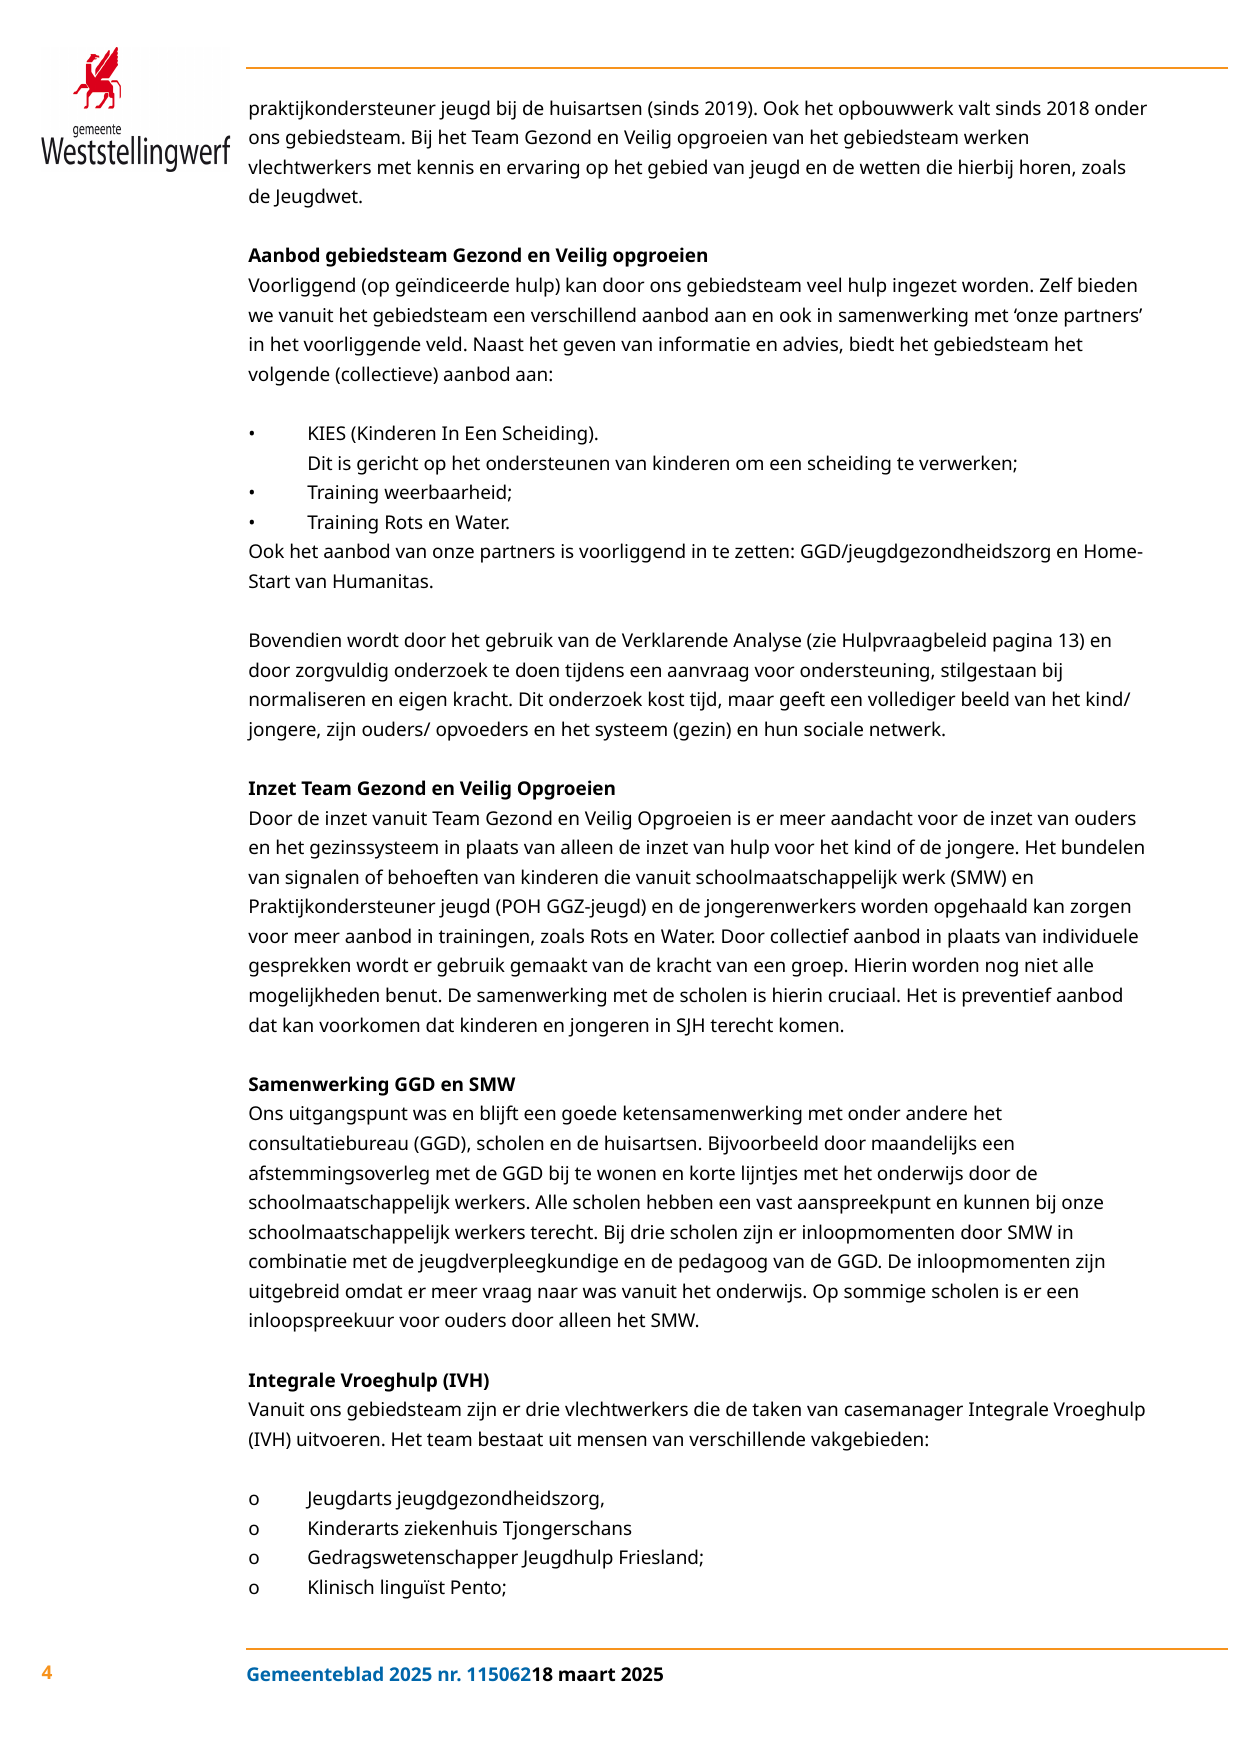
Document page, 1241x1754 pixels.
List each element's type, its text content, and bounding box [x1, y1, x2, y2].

list Klinisch linguïst Pento; [248, 1574, 1152, 1600]
list Gedragswetenschapper Jeugdhulp Friesland; [248, 1544, 1152, 1570]
text Inzet Team Gezond en Veilig Opgroeien [248, 775, 1152, 801]
text Ons uitgangspunt was en blijft een goede ketensamenwerking met onder andere het consultatiebureau (GGD), scholen en de huisartsen. Bijvoorbeeld door maandelijks een afstemmingsoverleg met de GGD bij te wonen en korte lijntjes met het onderwijs door de schoolmaatschappelijk werkers. Alle scholen hebben een vast aanspreekpunt en kunnen bij onze schoolmaatschappelijk werkers terecht. Bij drie scholen zijn er inloopmomenten door SMW in combinatie met de jeugdverpleegkundige en de pedagoog van de GGD. De inloopmomenten zijn uitgebreid omdat er meer vraag naar was vanuit het onderwijs. Op sommige scholen is er een inloopspreekuur voor ouders door alleen het SMW. [248, 1101, 1152, 1333]
text praktijkondersteuner jeugd bij de huisartsen (sinds 2019). Ook het opbouwwerk valt sinds 2018 onder ons gebiedsteam. Bij het Team Gezond en Veilig opgroeien van het gebiedsteam werken vlechtwerkers met kennis en ervaring op het gebied van jeugd en de wetten die hierbij horen, zoals de Jeugdwet. [248, 95, 1152, 209]
list Kinderarts ziekenhuis Tjongerschans [248, 1515, 1152, 1541]
text Ook het aanbod van onze partners is voorliggend in te zetten: GGD/jeugdgezondheidszorg en Home-Start van Humanitas. [248, 538, 1152, 594]
picture [41, 47, 231, 172]
list Training weerbaarheid; [248, 479, 1152, 505]
text Samenwerking GGD en SMW [248, 1071, 1152, 1097]
text Door de inzet vanuit Team Gezond en Veilig Opgroeien is er meer aandacht voor de inzet van ouders en het gezinssysteem in plaats van alleen de inzet van hulp voor het kind of de jongere. Het bundelen van signalen of behoeften van kinderen die vanuit schoolmaatschappelijk werk (SMW) en Praktijkondersteuner jeugd (POH GGZ-jeugd) en de jongerenwerkers worden opgehaald kan zorgen voor meer aanbod in trainingen, zoals Rots en Water. Door collectief aanbod in plaats van individuele gesprekken wordt er gebruik gemaakt van de kracht van een groep. Hierin worden nog niet alle mogelijkheden benut. De samenwerking met de scholen is hierin cruciaal. Het is preventief aanbod dat kan voorkomen dat kinderen en jongeren in SJH terecht komen. [248, 805, 1152, 1038]
text Voorliggend (op geïndiceerde hulp) kan door ons gebiedsteam veel hulp ingezet worden. Zelf bieden we vanuit het gebiedsteam een verschillend aanbod aan en ook in samenwerking met ‘onze partners’ in het voorliggende veld. Naast het geven van informatie en advies, biedt het gebiedsteam het volgende (collectieve) aanbod aan: [248, 272, 1152, 387]
list Training Rots en Water. [248, 509, 1152, 535]
list Dit is gericht op het ondersteunen van kinderen om een scheiding te verwerken; [248, 450, 1152, 476]
text Bovendien wordt door het gebruik van de Verklarende Analyse (zie Hulpvraagbeleid pagina 13) en door zorgvuldig onderzoek te doen tijdens een aanvraag voor ondersteuning, stilgestaan bij normaliseren en eigen kracht. Dit onderzoek kost tijd, maar geeft een vollediger beeld van het kind/ jongere, zijn ouders/ opvoeders en het systeem (gezin) en hun sociale netwerk. [248, 627, 1152, 742]
text Aanbod gebiedsteam Gezond en Veilig opgroeien [248, 243, 1152, 268]
text Vanuit ons gebiedsteam zijn er drie vlechtwerkers die de taken van casemanager Integrale Vroeghulp (IVH) uitvoeren. Het team bestaat uit mensen van verschillende vakgebieden: [248, 1396, 1152, 1452]
list KIES (Kinderen In Een Scheiding). [248, 420, 1152, 446]
list Jeugdarts jeugdgezondheidszorg, [248, 1485, 1152, 1511]
text Integrale Vroeghulp (IVH) [248, 1367, 1152, 1393]
